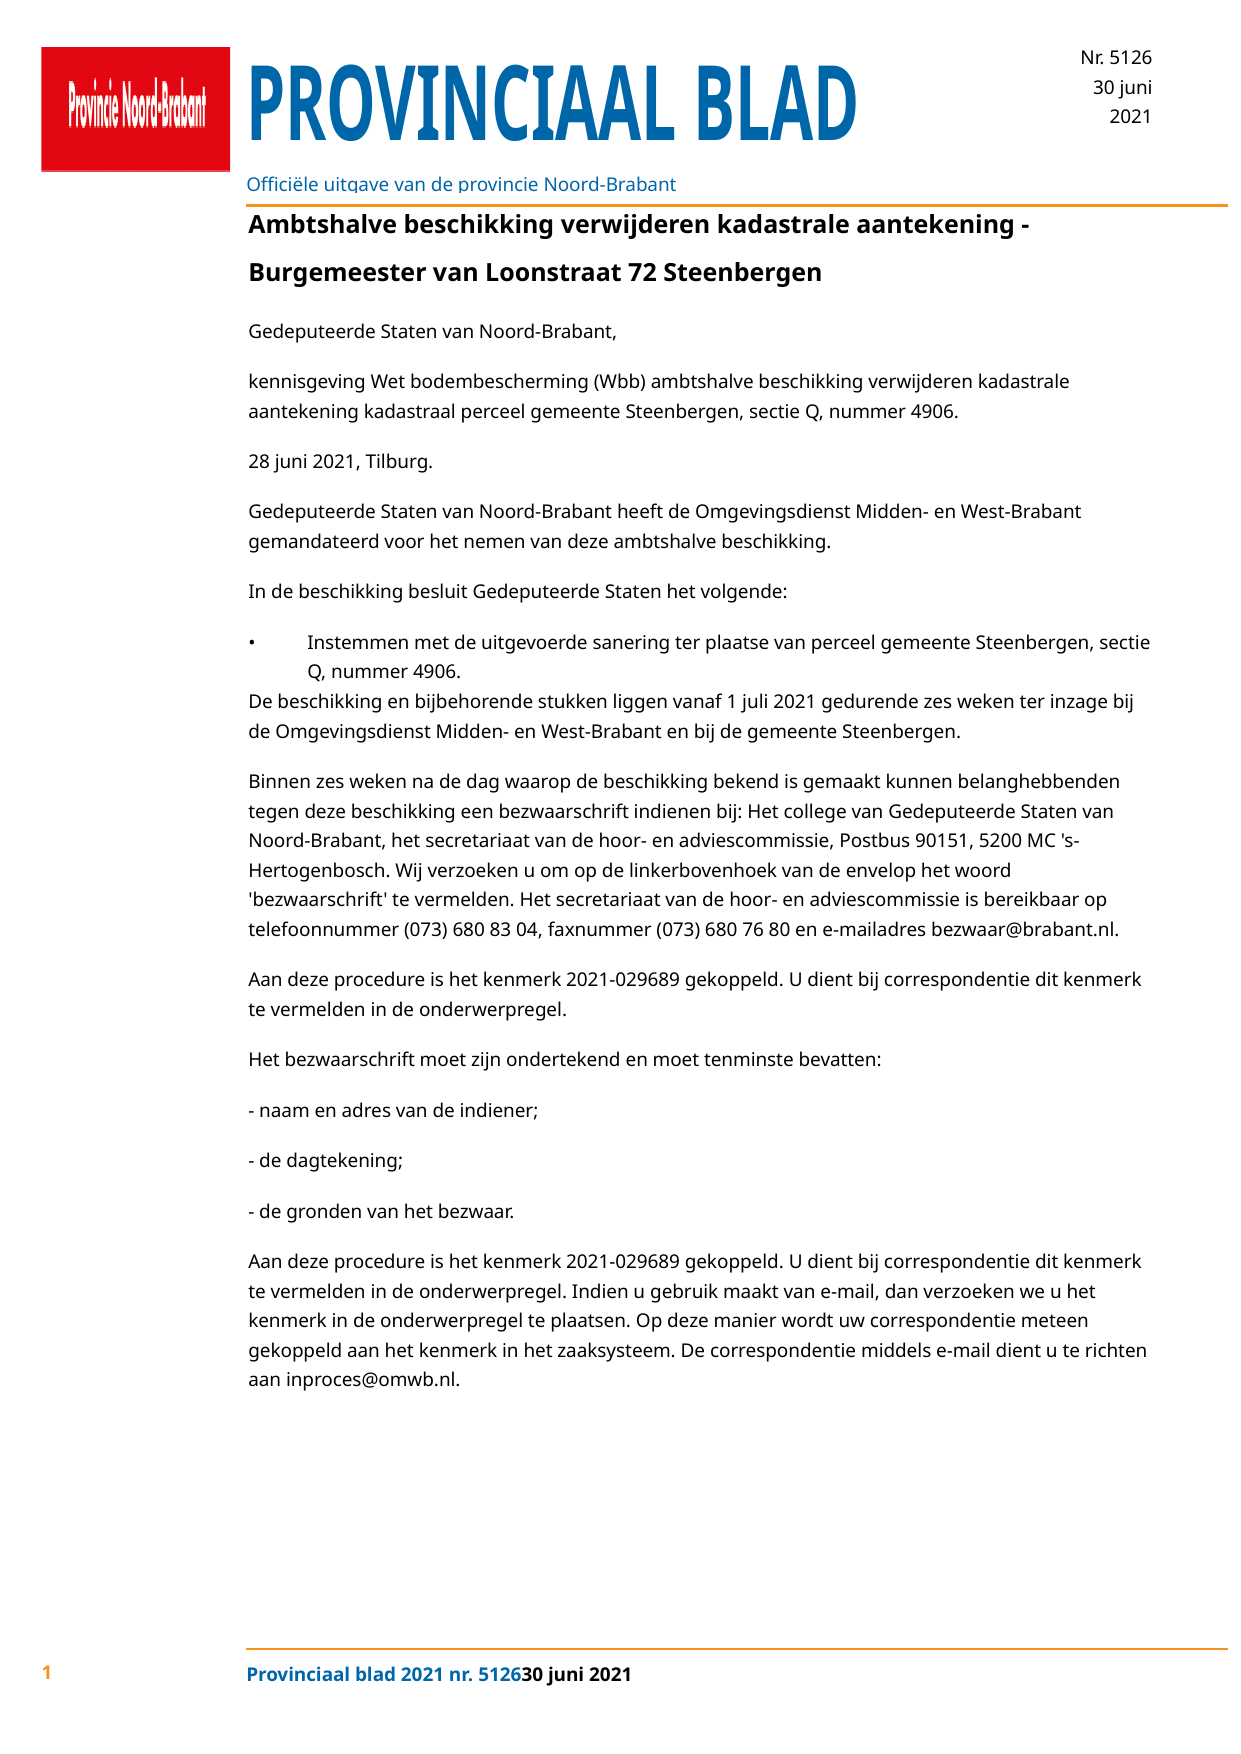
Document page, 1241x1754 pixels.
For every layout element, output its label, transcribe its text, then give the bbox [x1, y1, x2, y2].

text 28 juni 2021, Tilburg. [248, 448, 1152, 474]
text In de beschikking besluit Gedeputeerde Staten het volgende: [248, 579, 1152, 604]
text - de dagtekening; [248, 1147, 1152, 1173]
text Gedeputeerde Staten van Noord-Brabant heeft de Omgevingsdienst Midden- en West-Brabant gemandateerd voor het nemen van deze ambtshalve beschikking. [248, 499, 1152, 554]
text Gedeputeerde Staten van Noord-Brabant, [248, 318, 1152, 344]
text - de gronden van het bezwaar. [248, 1198, 1152, 1224]
text De beschikking en bijbehorende stukken liggen vanaf 1 juli 2021 gedurende zes weken ter inzage bij de Omgevingsdienst Midden- en West-Brabant en bij de gemeente Steenbergen. [248, 688, 1152, 744]
list Instemmen met de uitgevoerde sanering ter plaatse van perceel gemeente Steenbergen, sectie Q, nummer 4906. [248, 629, 1152, 684]
text Het bezwaarschrift moet zijn ondertekend en moet tenminste bevatten: [248, 1047, 1152, 1072]
picture [41, 47, 231, 172]
text Aan deze procedure is het kenmerk 2021-029689 gekoppeld. U dient bij correspondentie dit kenmerk te vermelden in de onderwerpregel. Indien u gebruik maakt van e-mail, dan verzoeken we u het kenmerk in de onderwerpregel te plaatsen. Op deze manier wordt uw correspondentie meteen gekoppeld aan het kenmerk in het zaaksysteem. De correspondentie middels e-mail dient u te richten aan inproces@omwb.nl. [248, 1248, 1152, 1392]
text kennisgeving Wet bodembescherming (Wbb) ambtshalve beschikking verwijderen kadastrale aantekening kadastraal perceel gemeente Steenbergen, sectie Q, nummer 4906. [248, 368, 1152, 424]
text Aan deze procedure is het kenmerk 2021-029689 gekoppeld. U dient bij correspondentie dit kenmerk te vermelden in de onderwerpregel. [248, 967, 1152, 1022]
text Binnen zes weken na de dag waarop de beschikking bekend is gemaakt kunnen belanghebbenden tegen deze beschikking een bezwaarschrift indienen bij: Het college van Gedeputeerde Staten van Noord-Brabant, het secretariaat van de hoor- en adviescommissie, Postbus 90151, 5200 MC 's-Hertogenbosch. Wij verzoeken u om op de linkerbovenhoek van de envelop het woord 'bezwaarschrift' te vermelden. Het secretariaat van de hoor- en adviescommissie is bereikbaar op telefoonnummer (073) 680 83 04, faxnummer (073) 680 76 80 en e-mailadres bezwaar@brabant.nl. [248, 768, 1152, 942]
text Ambtshalve beschikking verwijderen kadastrale aantekening - Burgemeester van Loonstraat 72 Steenbergen [248, 207, 1152, 288]
text - naam en adres van de indiener; [248, 1097, 1152, 1123]
